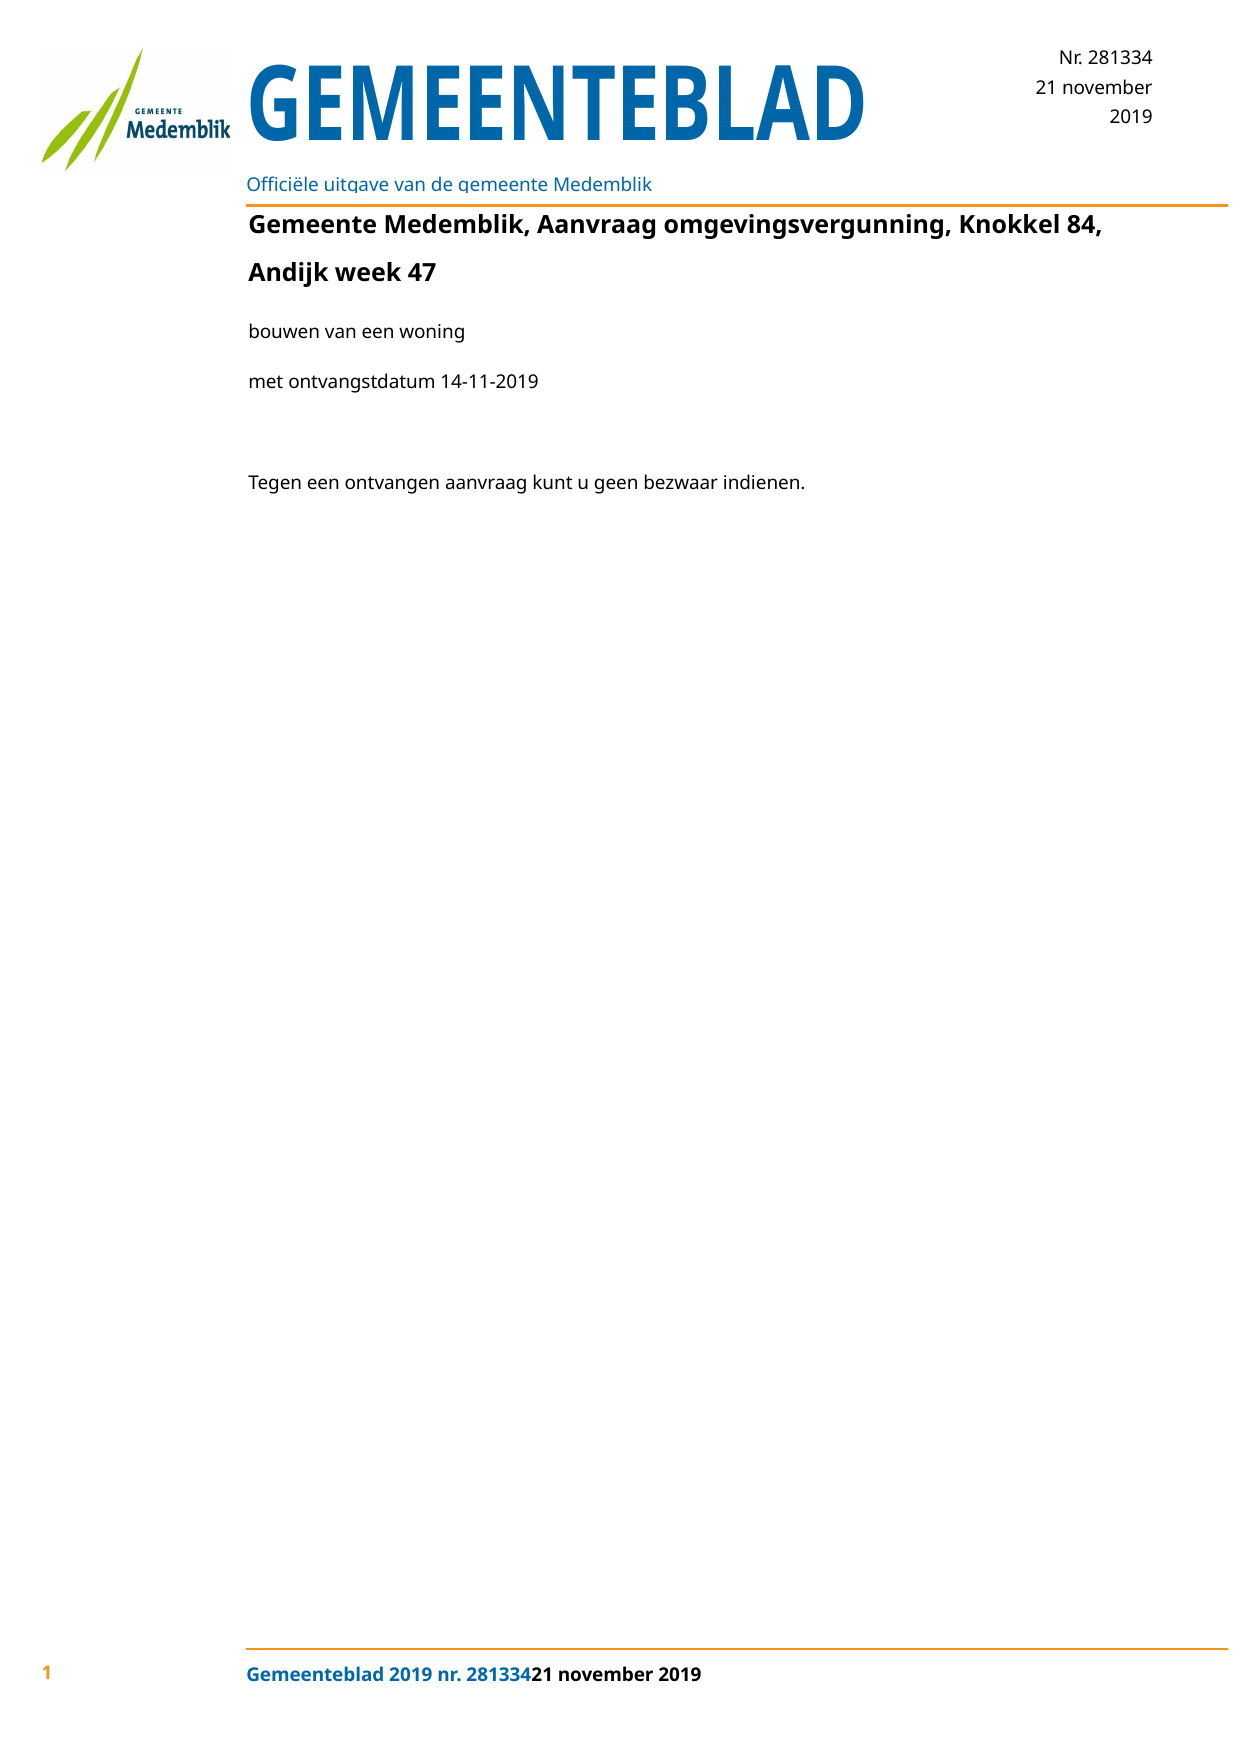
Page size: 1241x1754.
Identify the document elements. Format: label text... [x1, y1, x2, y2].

picture [41, 47, 231, 172]
text bouwen van een woning [248, 318, 1152, 344]
text met ontvangstdatum 14-11-2019 [248, 368, 1152, 394]
text Gemeente Medemblik, Aanvraag omgevingsvergunning, Knokkel 84, Andijk week 47 [248, 207, 1152, 288]
text Tegen een ontvangen aanvraag kunt u geen bezwaar indienen. [248, 469, 1152, 495]
